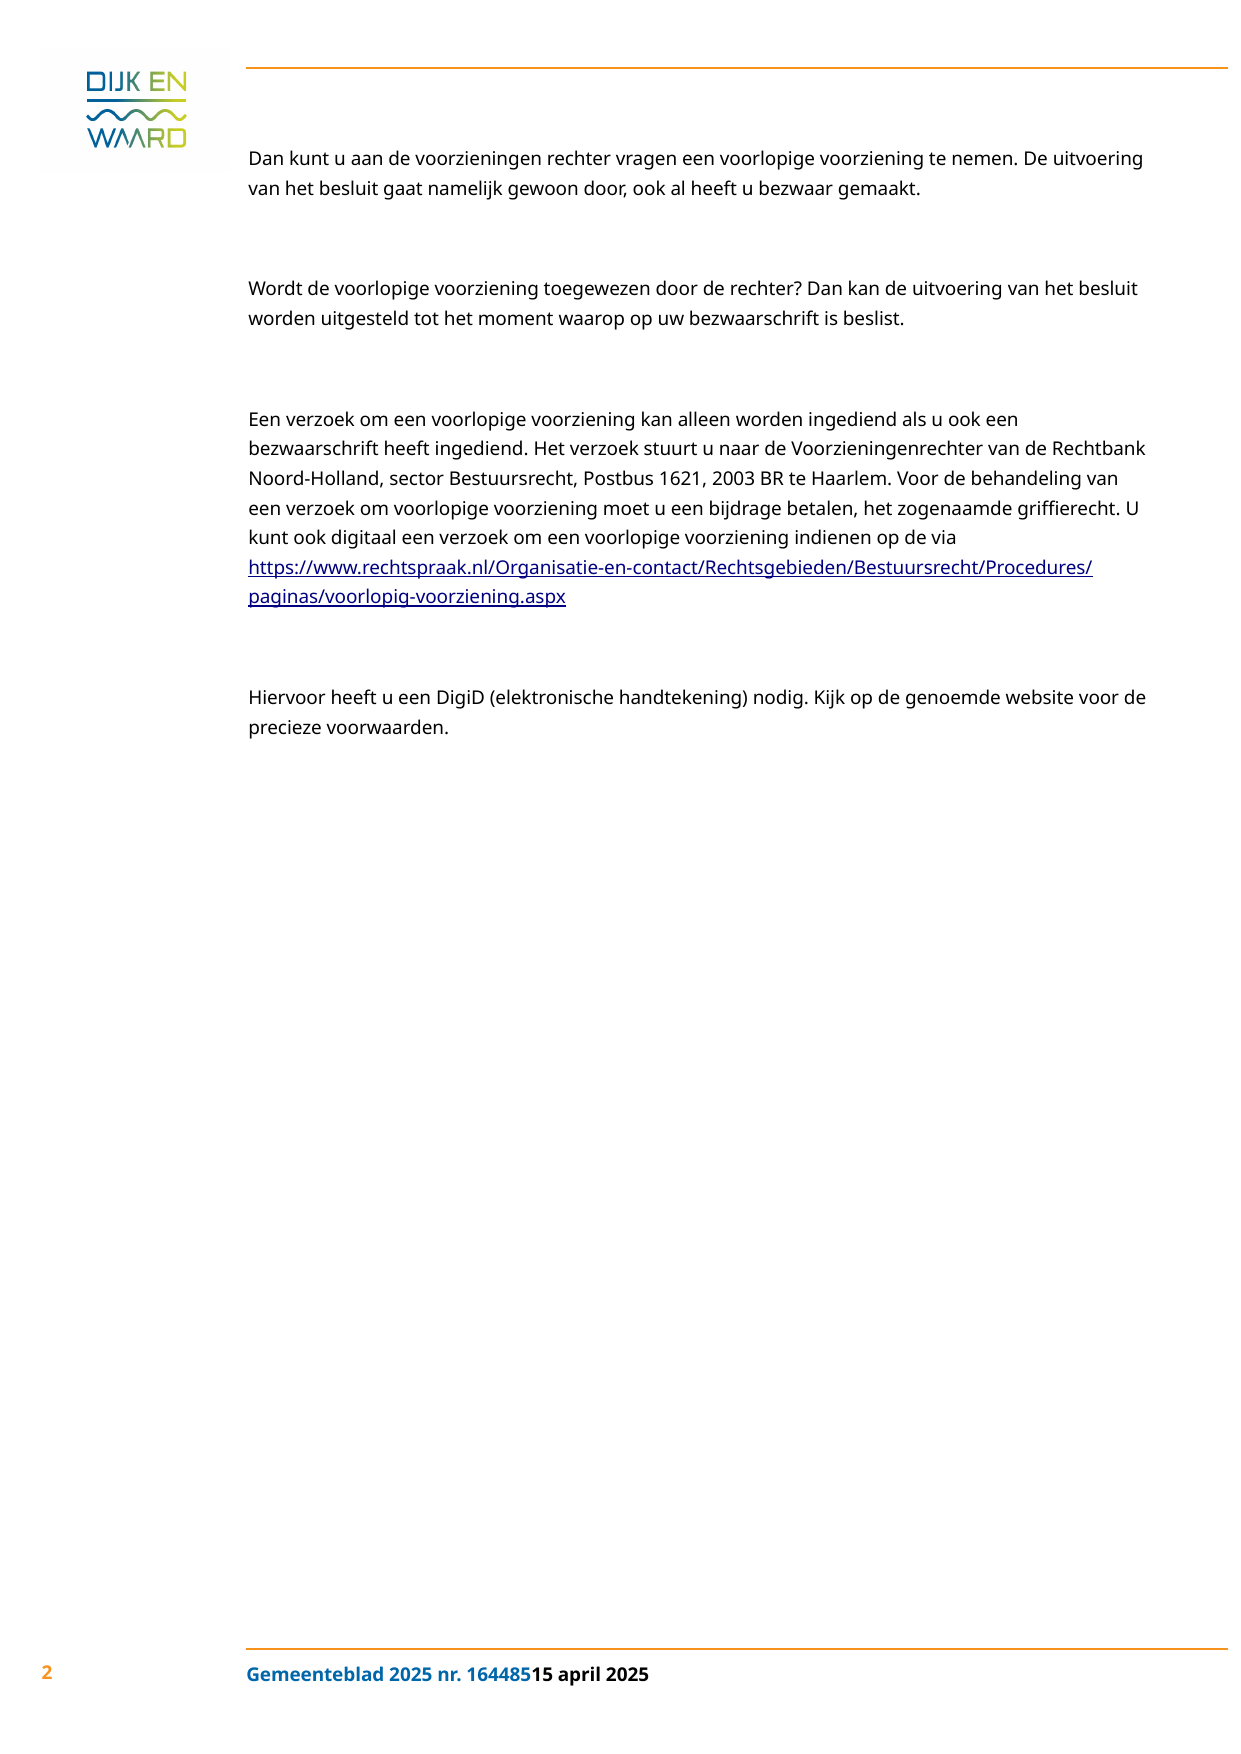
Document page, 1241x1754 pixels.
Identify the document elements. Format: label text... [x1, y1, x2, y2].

picture [41, 47, 231, 172]
text Dan kunt u aan de voorzieningen rechter vragen een voorlopige voorziening te nemen. De uitvoering van het besluit gaat namelijk gewoon door, ook al heeft u bezwaar gemaakt. [248, 145, 1152, 201]
text Wordt de voorlopige voorziening toegewezen door de rechter? Dan kan de uitvoering van het besluit worden uitgesteld tot het moment waarop op uw bezwaarschrift is beslist. [248, 276, 1152, 331]
text Hiervoor heeft u een DigiD (elektronische handtekening) nodig. Kijk op de genoemde website voor de precieze voorwaarden. [248, 684, 1152, 740]
text Een verzoek om een voorlopige voorziening kan alleen worden ingediend als u ook een bezwaarschrift heeft ingediend. Het verzoek stuurt u naar de Voorzieningenrechter van de Rechtbank Noord-Holland, sector Bestuursrecht, Postbus 1621, 2003 BR te Haarlem. Voor de behandeling van een verzoek om voorlopige voorziening moet u een bijdrage betalen, het zogenaamde griffierecht. U kunt ook digitaal een verzoek om een voorlopige voorziening indienen op de via https://www.rechtspraak.nl/Organisatie-en-contact/Rechtsgebieden/Bestuursrecht/Procedures/paginas/voorlopig-voorziening.aspx [248, 406, 1152, 609]
